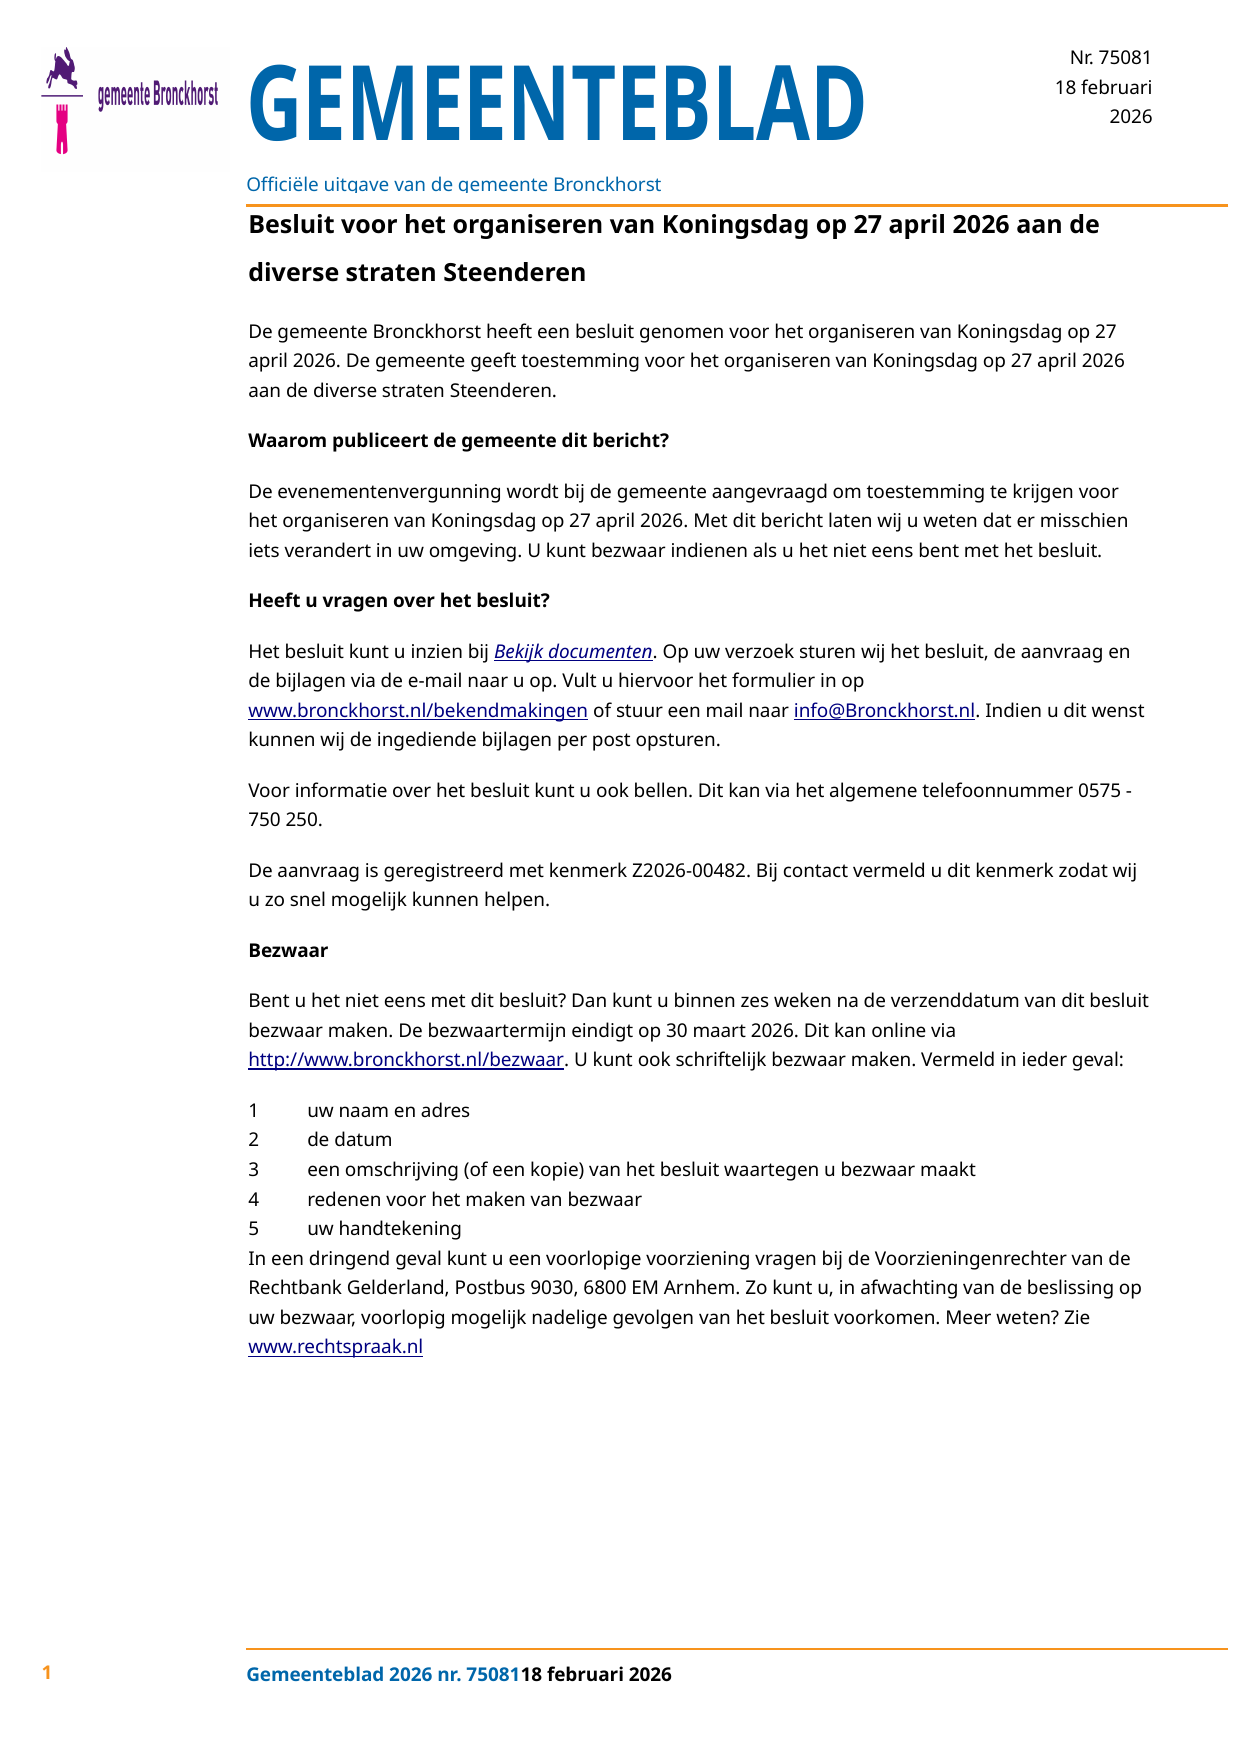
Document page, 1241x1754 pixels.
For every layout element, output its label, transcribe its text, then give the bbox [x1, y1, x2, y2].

list uw handtekening [248, 1215, 1152, 1241]
picture [41, 47, 231, 172]
text De gemeente Bronckhorst heeft een besluit genomen voor het organiseren van Koningsdag op 27 april 2026. De gemeente geeft toestemming voor het organiseren van Koningsdag op 27 april 2026 aan de diverse straten Steenderen. [248, 318, 1152, 403]
text Heeft u vragen over het besluit? [248, 587, 1152, 613]
text Voor informatie over het besluit kunt u ook bellen. Dit kan via het algemene telefoonnummer 0575 - 750 250. [248, 777, 1152, 832]
text Waarom publiceert de gemeente dit bericht? [248, 427, 1152, 453]
list de datum [248, 1127, 1152, 1152]
list uw naam en adres [248, 1097, 1152, 1123]
text De evenementenvergunning wordt bij de gemeente aangevraagd om toestemming te krijgen voor het organiseren van Koningsdag op 27 april 2026. Met dit bericht laten wij u weten dat er misschien iets verandert in uw omgeving. U kunt bezwaar indienen als u het niet eens bent met het besluit. [248, 478, 1152, 563]
list redenen voor het maken van bezwaar [248, 1186, 1152, 1212]
text In een dringend geval kunt u een voorlopige voorziening vragen bij de Voorzieningenrechter van de Rechtbank Gelderland, Postbus 9030, 6800 EM Arnhem. Zo kunt u, in afwachting van de beslissing op uw bezwaar, voorlopig mogelijk nadelige gevolgen van het besluit voorkomen. Meer weten? Zie www.rechtspraak.nl [248, 1245, 1152, 1359]
text Bezwaar [248, 937, 1152, 963]
text Besluit voor het organiseren van Koningsdag op 27 april 2026 aan de diverse straten Steenderen [248, 207, 1152, 288]
list een omschrijving (of een kopie) van het besluit waartegen u bezwaar maakt [248, 1156, 1152, 1182]
text De aanvraag is geregistreerd met kenmerk Z2026-00482. Bij contact vermeld u dit kenmerk zodat wij u zo snel mogelijk kunnen helpen. [248, 857, 1152, 912]
text Het besluit kunt u inzien bij Bekijk documenten. Op uw verzoek sturen wij het besluit, de aanvraag en de bijlagen via de e-mail naar u op. Vult u hiervoor het formulier in op www.bronckhorst.nl/bekendmakingen of stuur een mail naar info@Bronckhorst.nl. Indien u dit wenst kunnen wij de ingediende bijlagen per post opsturen. [248, 638, 1152, 752]
text Bent u het niet eens met dit besluit? Dan kunt u binnen zes weken na de verzenddatum van dit besluit bezwaar maken. De bezwaartermijn eindigt op 30 maart 2026. Dit kan online via http://www.bronckhorst.nl/bezwaar. U kunt ook schriftelijk bezwaar maken. Vermeld in ieder geval: [248, 987, 1152, 1072]
